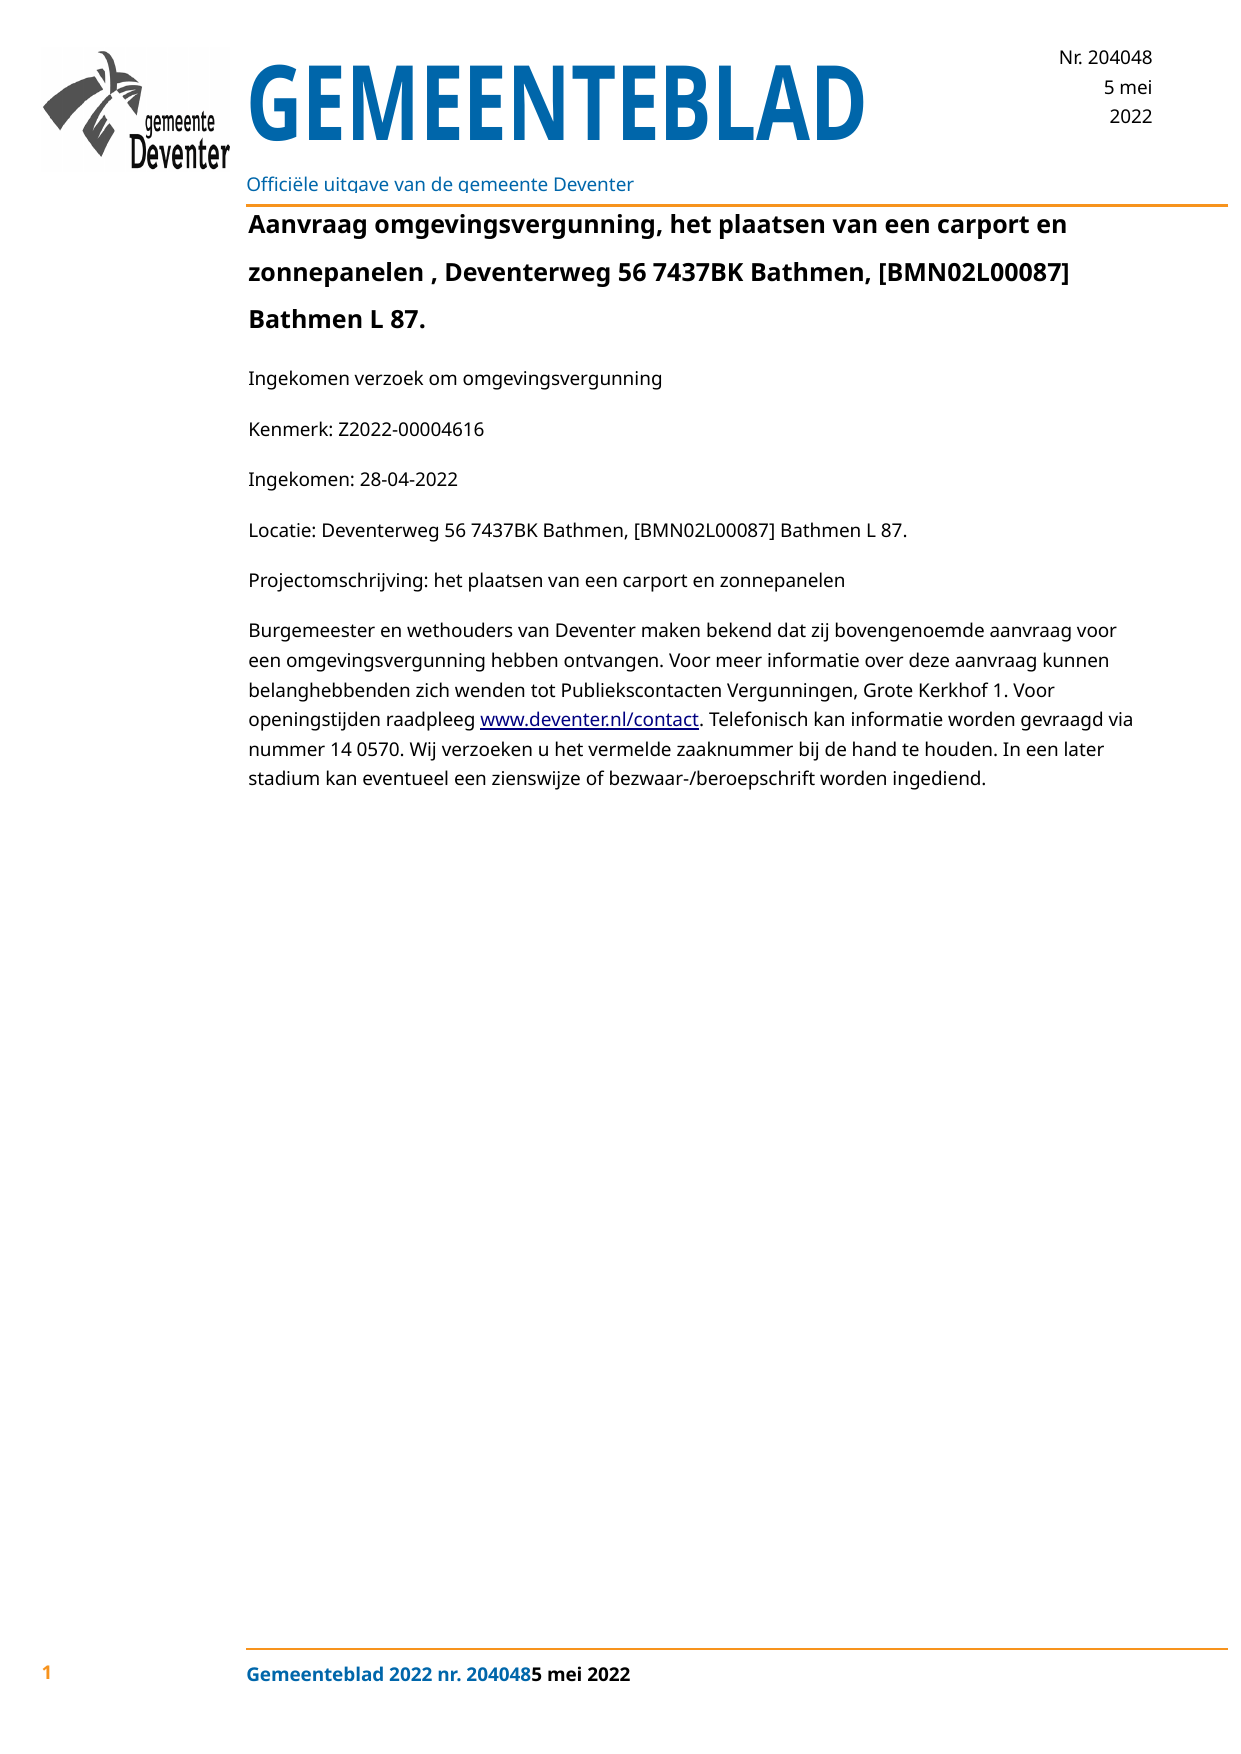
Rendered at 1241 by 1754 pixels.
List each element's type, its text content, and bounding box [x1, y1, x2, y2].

text Locatie: Deventerweg 56 7437BK Bathmen, [BMN02L00087] Bathmen L 87. [248, 517, 1152, 542]
text Projectomschrijving: het plaatsen van een carport en zonnepanelen [248, 567, 1152, 593]
text Kenmerk: Z2022-00004616 [248, 416, 1152, 442]
text Burgemeester en wethouders van Deventer maken bekend dat zij bovengenoemde aanvraag voor een omgevingsvergunning hebben ontvangen. Voor meer informatie over deze aanvraag kunnen belanghebbenden zich wenden tot Publiekscontacten Vergunningen, Grote Kerkhof 1. Voor openingstijden raadpleeg www.deventer.nl/contact. Telefonisch kan informatie worden gevraagd via nummer 14 0570. Wij verzoeken u het vermelde zaaknummer bij de hand te houden. In een later stadium kan eventueel een zienswijze of bezwaar-/beroepschrift worden ingediend. [248, 618, 1152, 791]
text Aanvraag omgevingsvergunning, het plaatsen van een carport en zonnepanelen , Deventerweg 56 7437BK Bathmen, [BMN02L00087] Bathmen L 87. [248, 207, 1152, 336]
text Ingekomen verzoek om omgevingsvergunning [248, 366, 1152, 391]
picture [41, 47, 231, 172]
text Ingekomen: 28-04-2022 [248, 466, 1152, 492]
